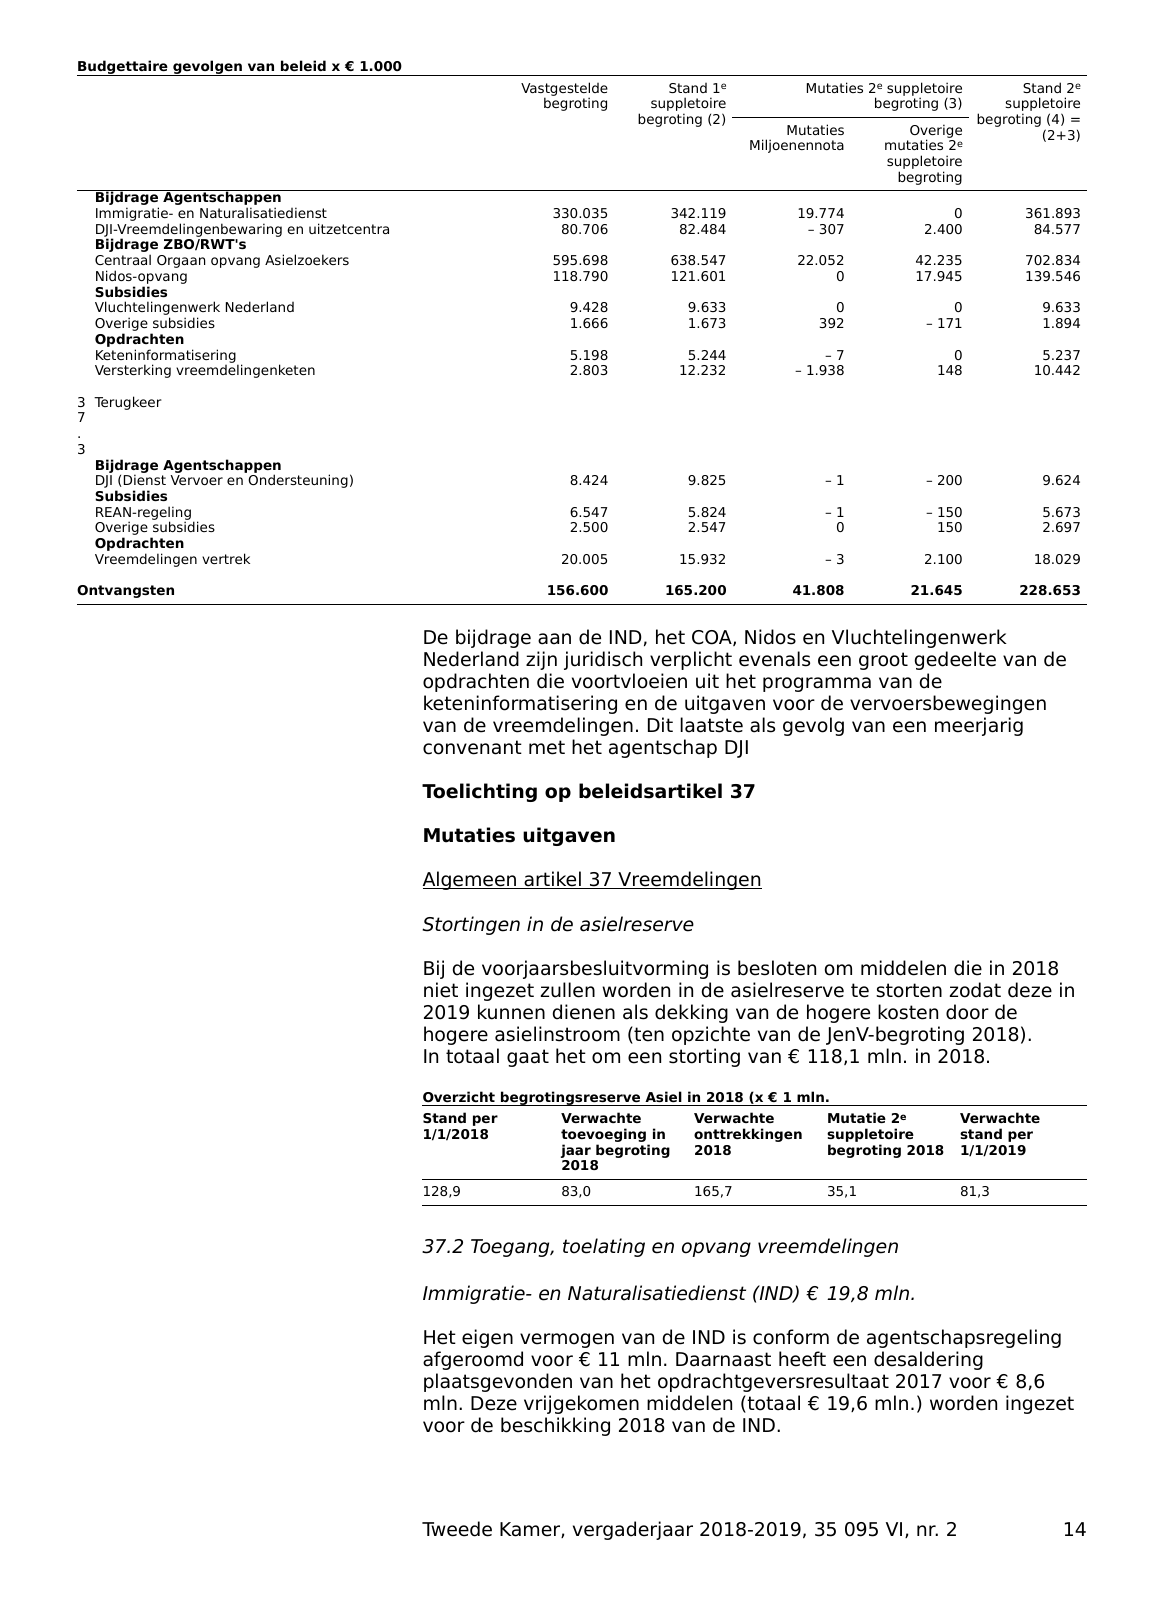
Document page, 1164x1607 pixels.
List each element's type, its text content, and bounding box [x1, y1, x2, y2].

table_cell [969, 332, 1087, 347]
table_cell Opdrachten [89, 332, 496, 347]
table_cell [614, 489, 732, 504]
table_cell [77, 505, 88, 520]
table_cell Stand 2e suppletoire begroting (4) = (2+3) [969, 76, 1087, 190]
table_cell 118.790 [496, 269, 614, 284]
table_cell [77, 552, 88, 567]
table_cell 2.400 [850, 221, 968, 237]
table_cell [77, 332, 88, 347]
table_cell 5.673 [969, 505, 1087, 520]
table_cell DJI-Vreemdelingenbewaring en uitzetcentra [89, 221, 496, 237]
table_cell [77, 473, 88, 489]
table_cell [77, 117, 88, 190]
table_cell [614, 332, 732, 347]
table_cell DJI (Dienst Vervoer en Ondersteuning) [89, 473, 496, 489]
table_cell [614, 395, 732, 457]
table_cell 18.029 [969, 552, 1087, 567]
table_cell 595.698 [496, 253, 614, 269]
table_cell 1.894 [969, 316, 1087, 332]
table_cell 12.232 [614, 363, 732, 379]
table_cell – 1.938 [732, 363, 850, 379]
table_cell [969, 458, 1087, 473]
subtitle 37.2 Toegang, toelating en opvang vreemdelingen [422, 1236, 1087, 1258]
table_cell Vreemdelingen vertrek [89, 552, 496, 567]
table_cell 2.697 [969, 520, 1087, 536]
table_cell [614, 237, 732, 253]
table_cell [969, 379, 1087, 394]
table_cell [614, 536, 732, 552]
table_cell 0 [732, 269, 850, 284]
table_cell 2.500 [496, 520, 614, 536]
table_cell [77, 191, 88, 206]
table_cell [614, 191, 732, 206]
table_cell [732, 237, 850, 253]
table_cell 20.005 [496, 552, 614, 567]
table_cell 82.484 [614, 221, 732, 237]
table_cell Nidos-opvang [89, 269, 496, 284]
table_cell 0 [850, 300, 968, 316]
table_cell [850, 568, 968, 583]
table_cell [496, 191, 614, 206]
table_cell 342.119 [614, 206, 732, 221]
table_cell 9.633 [969, 300, 1087, 316]
table_cell 5.824 [614, 505, 732, 520]
table_cell [732, 395, 850, 457]
table_cell 702.834 [969, 253, 1087, 269]
subtitle Toelichting op beleidsartikel 37 [422, 781, 1087, 803]
table_cell Terugkeer [89, 395, 496, 457]
table_cell [969, 536, 1087, 552]
table_cell [77, 206, 88, 221]
table_cell Overige subsidies [89, 520, 496, 536]
table_cell Mutaties Miljoenennota [732, 118, 850, 190]
table_cell [732, 284, 850, 300]
table_cell [89, 379, 496, 394]
table_cell [850, 379, 968, 394]
table_cell [77, 489, 88, 504]
table_cell Immigratie- en Naturalisatiedienst [89, 206, 496, 221]
table_cell Vluchtelingenwerk Nederland [89, 300, 496, 316]
table_cell 5.237 [969, 347, 1087, 363]
text De bijdrage aan de IND, het COA, Nidos en Vluchtelingenwerk Nederland zijn juridisch verplicht evenals een groot gedeelte van de opdrachten die voortvloeien uit het programma van de keteninformatisering en de uitgaven voor de vervoersbewegingen van de vreemdelingen. Dit laatste als gevolg van een meerjarig convenant met het agentschap DJI [422, 627, 1087, 759]
table_cell 165,7 [688, 1180, 821, 1204]
table_cell [969, 191, 1087, 206]
table_cell [77, 316, 88, 332]
table_cell 128,9 [422, 1180, 555, 1204]
table_cell 2.547 [614, 520, 732, 536]
table_cell 165.200 [614, 583, 732, 604]
table_cell [732, 332, 850, 347]
table_cell [614, 568, 732, 583]
table_cell [77, 300, 88, 316]
table_cell [77, 458, 88, 473]
table_cell [969, 284, 1087, 300]
table_cell [732, 379, 850, 394]
table_cell [850, 284, 968, 300]
table_cell 139.546 [969, 269, 1087, 284]
table_cell Bijdrage Agentschappen [89, 191, 496, 206]
subtitle Stortingen in de asielreserve [422, 913, 1087, 935]
subtitle Immigratie- en Naturalisatiedienst (IND) € 19,8 mln. [422, 1283, 1087, 1304]
table_cell – 1 [732, 505, 850, 520]
table_cell Keteninformatisering [89, 347, 496, 363]
table_cell [732, 489, 850, 504]
table_cell Vastgestelde begroting [496, 76, 614, 190]
table_cell 0 [732, 520, 850, 536]
table_cell [77, 76, 88, 117]
table_cell [732, 568, 850, 583]
table_cell Verwachte toevoeging in jaar begroting 2018 [555, 1106, 688, 1178]
table_cell 42.235 [850, 253, 968, 269]
table_header Overzicht begrotingsreserve Asiel in 2018 (x € 1 mln. [422, 1089, 1087, 1105]
table_cell [77, 363, 88, 379]
table_cell Bijdrage Agentschappen [89, 458, 496, 473]
table_cell 330.035 [496, 206, 614, 221]
table_cell [850, 536, 968, 552]
table_cell 121.601 [614, 269, 732, 284]
table_cell Verwachte onttrekkingen 2018 [688, 1106, 821, 1178]
table_cell 361.893 [969, 206, 1087, 221]
text Bij de voorjaarsbesluitvorming is besloten om middelen die in 2018 niet ingezet zullen worden in de asielreserve te storten zodat deze in 2019 kunnen dienen als dekking van de hogere kosten door de hogere asielinstroom (ten opzichte van de JenV-begroting 2018). [422, 958, 1087, 1046]
table_cell 10.442 [969, 363, 1087, 379]
table_cell [496, 379, 614, 394]
table_cell [614, 458, 732, 473]
table_cell 5.244 [614, 347, 732, 363]
subtitle Algemeen artikel 37 Vreemdelingen [422, 869, 1087, 891]
table_cell [77, 347, 88, 363]
table_cell – 150 [850, 505, 968, 520]
table_cell 41.808 [732, 583, 850, 604]
table_cell 37.3 [77, 395, 88, 457]
table_cell 0 [850, 347, 968, 363]
table_cell [614, 284, 732, 300]
table_cell [496, 395, 614, 457]
table_cell [969, 489, 1087, 504]
table_cell Mutaties 2e suppletoire begroting (3) [732, 76, 968, 117]
table_cell [77, 379, 88, 394]
table_cell 2.803 [496, 363, 614, 379]
table_cell [77, 269, 88, 284]
table_cell 5.198 [496, 347, 614, 363]
table_cell Stand 1e suppletoire begroting (2) [614, 76, 732, 190]
table_cell [496, 536, 614, 552]
table_cell 19.774 [732, 206, 850, 221]
table_cell 17.945 [850, 269, 968, 284]
table_cell 15.932 [614, 552, 732, 567]
table_cell 9.633 [614, 300, 732, 316]
table_cell [77, 536, 88, 552]
table_cell Opdrachten [89, 536, 496, 552]
table_cell [732, 536, 850, 552]
table_cell [850, 489, 968, 504]
table_cell Overige subsidies [89, 316, 496, 332]
table_cell 6.547 [496, 505, 614, 520]
table_cell 81,3 [954, 1180, 1087, 1204]
table_cell [496, 568, 614, 583]
table_cell 35,1 [821, 1180, 954, 1204]
table_cell Subsidies [89, 284, 496, 300]
table_cell [969, 395, 1087, 457]
table_cell 80.706 [496, 221, 614, 237]
table_cell 84.577 [969, 221, 1087, 237]
table_cell 8.424 [496, 473, 614, 489]
table_cell 9.624 [969, 473, 1087, 489]
table_cell [969, 237, 1087, 253]
text In totaal gaat het om een storting van € 118,1 mln. in 2018. [422, 1046, 1087, 1067]
table_cell 21.645 [850, 583, 968, 604]
table_cell 1.673 [614, 316, 732, 332]
table_cell 9.428 [496, 300, 614, 316]
table_header Budgettaire gevolgen van beleid x € 1.000 [77, 59, 1087, 75]
table_cell 150 [850, 520, 968, 536]
table_cell – 3 [732, 552, 850, 567]
subtitle Mutaties uitgaven [422, 825, 1087, 847]
table_cell [496, 332, 614, 347]
table_cell – 7 [732, 347, 850, 363]
table_cell [77, 221, 88, 237]
table_cell Versterking vreemdelingenketen [89, 363, 496, 379]
table_cell 1.666 [496, 316, 614, 332]
table_cell [850, 332, 968, 347]
table_cell [77, 253, 88, 269]
table_cell – 171 [850, 316, 968, 332]
table_cell Stand per 1/1/2018 [422, 1106, 555, 1178]
table_cell [732, 458, 850, 473]
table_cell [614, 379, 732, 394]
table_cell [850, 191, 968, 206]
table_cell 9.825 [614, 473, 732, 489]
table_cell Centraal Orgaan opvang Asielzoekers [89, 253, 496, 269]
table_cell [850, 237, 968, 253]
table_cell [969, 568, 1087, 583]
table_cell – 307 [732, 221, 850, 237]
table_cell [496, 489, 614, 504]
table_cell 0 [850, 206, 968, 221]
table_cell Mutatie 2e suppletoire begroting 2018 [821, 1106, 954, 1178]
table_cell [850, 458, 968, 473]
table_cell 638.547 [614, 253, 732, 269]
table_cell 2.100 [850, 552, 968, 567]
table_cell Bijdrage ZBO/RWT's [89, 237, 496, 253]
table_cell [850, 395, 968, 457]
table_cell [77, 568, 88, 583]
table_cell Ontvangsten [77, 583, 496, 604]
table_cell [496, 458, 614, 473]
table_cell Overige mutaties 2e suppletoire begroting [850, 118, 968, 190]
table_cell [77, 520, 88, 536]
table_cell Verwachte stand per 1/1/2019 [954, 1106, 1087, 1178]
table_cell REAN-regeling [89, 505, 496, 520]
table_cell [77, 284, 88, 300]
table_cell 392 [732, 316, 850, 332]
table_cell [89, 117, 496, 190]
table_cell [496, 237, 614, 253]
table_cell [89, 76, 496, 117]
table_cell [496, 284, 614, 300]
table_cell Subsidies [89, 489, 496, 504]
table_cell [77, 237, 88, 253]
table_cell 148 [850, 363, 968, 379]
table_cell – 1 [732, 473, 850, 489]
table_cell 156.600 [496, 583, 614, 604]
table_cell 83,0 [555, 1180, 688, 1204]
table_cell [89, 568, 496, 583]
table_cell [732, 191, 850, 206]
table_cell – 200 [850, 473, 968, 489]
table_cell 22.052 [732, 253, 850, 269]
table_cell 228.653 [969, 583, 1087, 604]
text Het eigen vermogen van de IND is conform de agentschapsregeling afgeroomd voor € 11 mln. Daarnaast heeft een desaldering plaatsgevonden van het opdrachtgeversresultaat 2017 voor € 8,6 mln. Deze vrijgekomen middelen (totaal € 19,6 mln.) worden ingezet voor de beschikking 2018 van de IND. [422, 1327, 1087, 1437]
table_cell 0 [732, 300, 850, 316]
